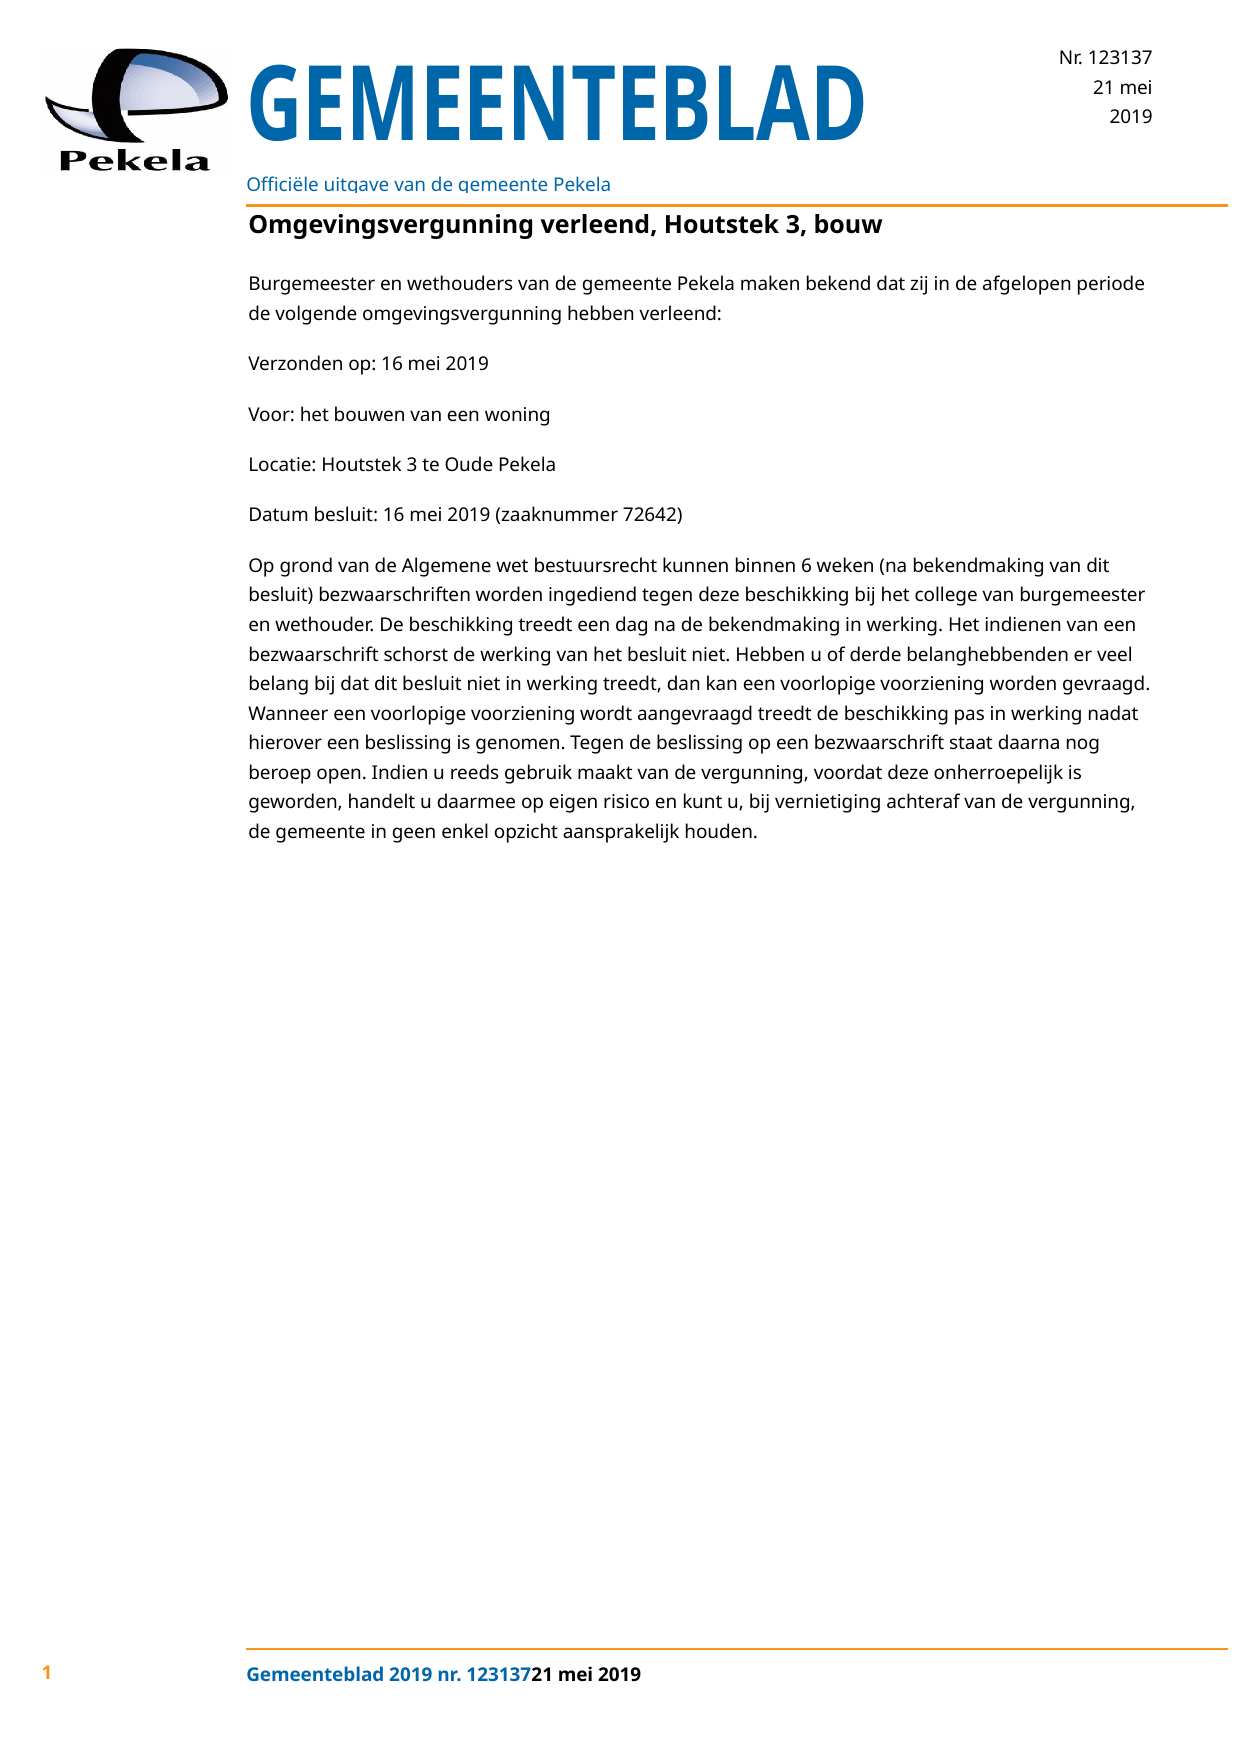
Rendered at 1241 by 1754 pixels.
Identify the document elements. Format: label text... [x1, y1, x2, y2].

picture [41, 47, 231, 172]
text Verzonden op: 16 mei 2019 [248, 350, 1152, 376]
text Op grond van de Algemene wet bestuursrecht kunnen binnen 6 weken (na bekendmaking van dit besluit) bezwaarschriften worden ingediend tegen deze beschikking bij het college van burgemeester en wethouder. De beschikking treedt een dag na de bekendmaking in werking. Het indienen van een bezwaarschrift schorst de werking van het besluit niet. Hebben u of derde belanghebbenden er veel belang bij dat dit besluit niet in werking treedt, dan kan een voorlopige voorziening worden gevraagd. Wanneer een voorlopige voorziening wordt aangevraagd treedt de beschikking pas in werking nadat hierover een beslissing is genomen. Tegen de beslissing op een bezwaarschrift staat daarna nog beroep open. Indien u reeds gebruik maakt van de vergunning, voordat deze onherroepelijk is geworden, handelt u daarmee op eigen risico en kunt u, bij vernietiging achteraf van de vergunning, de gemeente in geen enkel opzicht aansprakelijk houden. [248, 552, 1152, 844]
text Datum besluit: 16 mei 2019 (zaaknummer 72642) [248, 502, 1152, 527]
text Omgevingsvergunning verleend, Houtstek 3, bouw [248, 207, 1152, 241]
text Locatie: Houtstek 3 te Oude Pekela [248, 451, 1152, 477]
text Voor: het bouwen van een woning [248, 401, 1152, 426]
text Burgemeester en wethouders van de gemeente Pekela maken bekend dat zij in de afgelopen periode de volgende omgevingsvergunning hebben verleend: [248, 270, 1152, 326]
